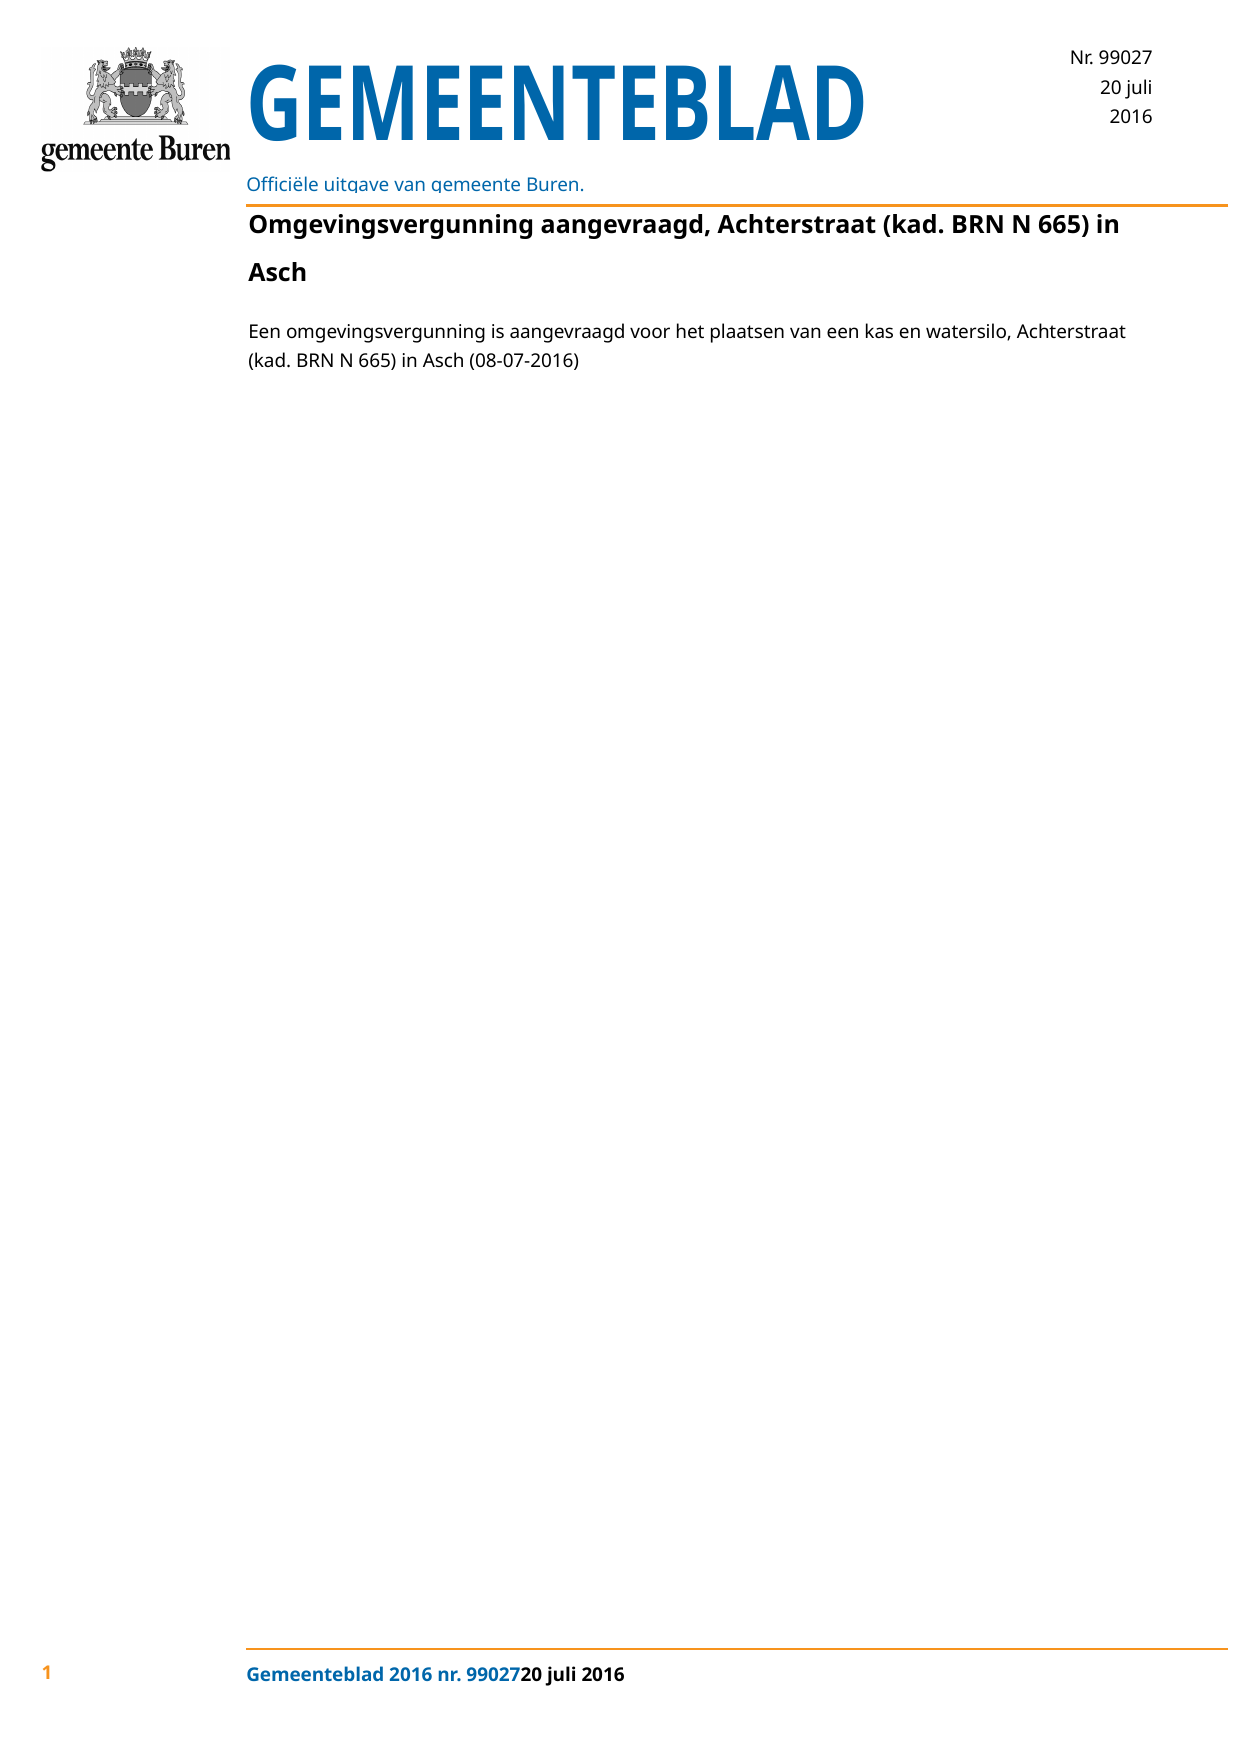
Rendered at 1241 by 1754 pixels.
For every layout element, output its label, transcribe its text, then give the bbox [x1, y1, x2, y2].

table_header Een omgevingsvergunning is aangevraagd voor het plaatsen van een kas en watersilo, Achterstraat (kad. BRN N 665) in Asch (08-07-2016) [248, 318, 1152, 373]
picture [41, 47, 231, 172]
text Omgevingsvergunning aangevraagd, Achterstraat (kad. BRN N 665) in Asch [248, 207, 1152, 288]
